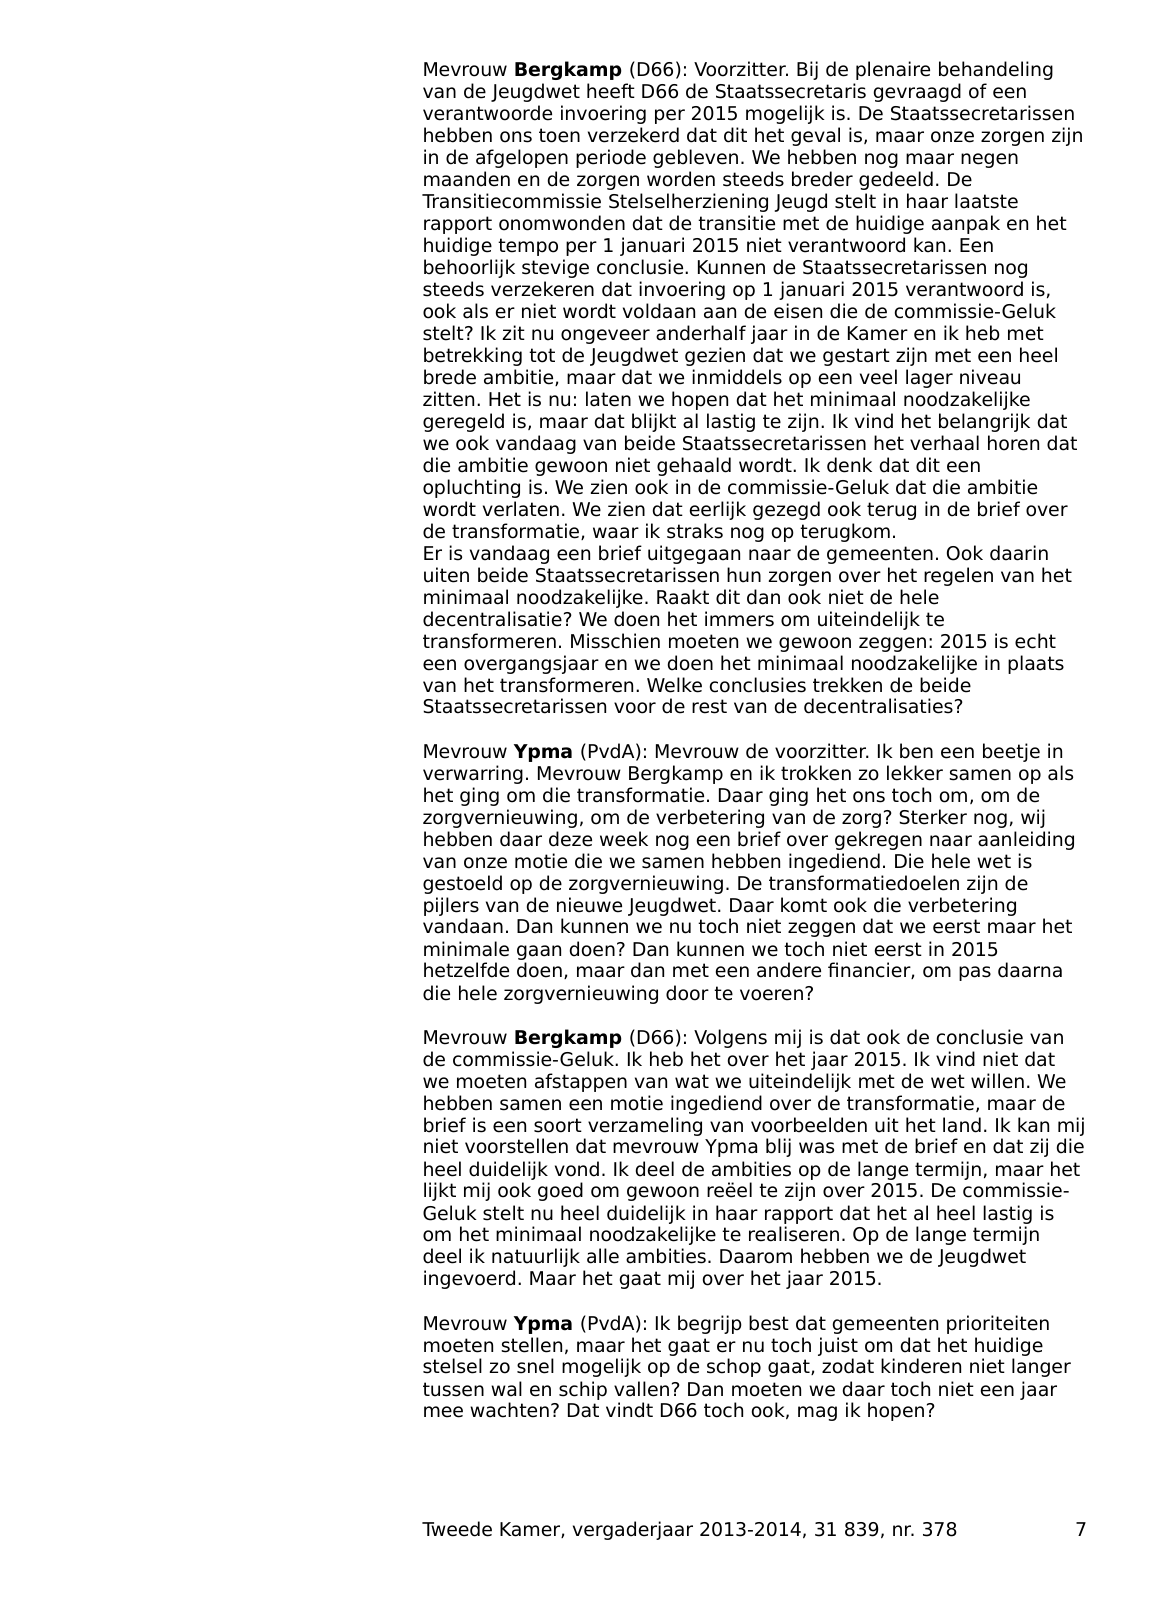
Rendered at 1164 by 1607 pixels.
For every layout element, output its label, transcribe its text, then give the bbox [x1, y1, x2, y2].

text Mevrouw Bergkamp (D66): Voorzitter. Bij de plenaire behandeling van de Jeugdwet heeft D66 de Staatssecretaris gevraagd of een verantwoorde invoering per 2015 mogelijk is. De Staatssecretarissen hebben ons toen verzekerd dat dit het geval is, maar onze zorgen zijn in de afgelopen periode gebleven. We hebben nog maar negen maanden en de zorgen worden steeds breder gedeeld. De Transitiecommissie Stelselherziening Jeugd stelt in haar laatste rapport onomwonden dat de transitie met de huidige aanpak en het huidige tempo per 1 januari 2015 niet verantwoord kan. Een behoorlijk stevige conclusie. Kunnen de Staatssecretarissen nog steeds verzekeren dat invoering op 1 januari 2015 verantwoord is, ook als er niet wordt voldaan aan de eisen die de commissie-Geluk stelt? Ik zit nu ongeveer anderhalf jaar in de Kamer en ik heb met betrekking tot de Jeugdwet gezien dat we gestart zijn met een heel brede ambitie, maar dat we inmiddels op een veel lager niveau zitten. Het is nu: laten we hopen dat het minimaal noodzakelijke geregeld is, maar dat blijkt al lastig te zijn. Ik vind het belangrijk dat we ook vandaag van beide Staatssecretarissen het verhaal horen dat die ambitie gewoon niet gehaald wordt. Ik denk dat dit een opluchting is. We zien ook in de commissie-Geluk dat die ambitie wordt verlaten. We zien dat eerlijk gezegd ook terug in de brief over de transformatie, waar ik straks nog op terugkom. [422, 59, 1087, 543]
text Mevrouw Bergkamp (D66): Volgens mij is dat ook de conclusie van de commissie-Geluk. Ik heb het over het jaar 2015. Ik vind niet dat we moeten afstappen van wat we uiteindelijk met de wet willen. We hebben samen een motie ingediend over de transformatie, maar de brief is een soort verzameling van voorbeelden uit het land. Ik kan mij niet voorstellen dat mevrouw Ypma blij was met de brief en dat zij die heel duidelijk vond. Ik deel de ambities op de lange termijn, maar het lijkt mij ook goed om gewoon reëel te zijn over 2015. De commissie-Geluk stelt nu heel duidelijk in haar rapport dat het al heel lastig is om het minimaal noodzakelijke te realiseren. Op de lange termijn deel ik natuurlijk alle ambities. Daarom hebben we de Jeugdwet ingevoerd. Maar het gaat mij over het jaar 2015. [422, 1027, 1087, 1290]
text Er is vandaag een brief uitgegaan naar de gemeenten. Ook daarin uiten beide Staatssecretarissen hun zorgen over het regelen van het minimaal noodzakelijke. Raakt dit dan ook niet de hele decentralisatie? We doen het immers om uiteindelijk te transformeren. Misschien moeten we gewoon zeggen: 2015 is echt een overgangsjaar en we doen het minimaal noodzakelijke in plaats van het transformeren. Welke conclusies trekken de beide Staatssecretarissen voor de rest van de decentralisaties? [422, 543, 1087, 718]
text Mevrouw Ypma (PvdA): Ik begrijp best dat gemeenten prioriteiten moeten stellen, maar het gaat er nu toch juist om dat het huidige stelsel zo snel mogelijk op de schop gaat, zodat kinderen niet langer tussen wal en schip vallen? Dan moeten we daar toch niet een jaar mee wachten? Dat vindt D66 toch ook, mag ik hopen? [422, 1312, 1087, 1422]
text Mevrouw Ypma (PvdA): Mevrouw de voorzitter. Ik ben een beetje in verwarring. Mevrouw Bergkamp en ik trokken zo lekker samen op als het ging om die transformatie. Daar ging het ons toch om, om de zorgvernieuwing, om de verbetering van de zorg? Sterker nog, wij hebben daar deze week nog een brief over gekregen naar aanleiding van onze motie die we samen hebben ingediend. Die hele wet is gestoeld op de zorgvernieuwing. De transformatiedoelen zijn de pijlers van de nieuwe Jeugdwet. Daar komt ook die verbetering vandaan. Dan kunnen we nu toch niet zeggen dat we eerst maar het minimale gaan doen? Dan kunnen we toch niet eerst in 2015 hetzelfde doen, maar dan met een andere financier, om pas daarna die hele zorgvernieuwing door te voeren? [422, 741, 1087, 1004]
